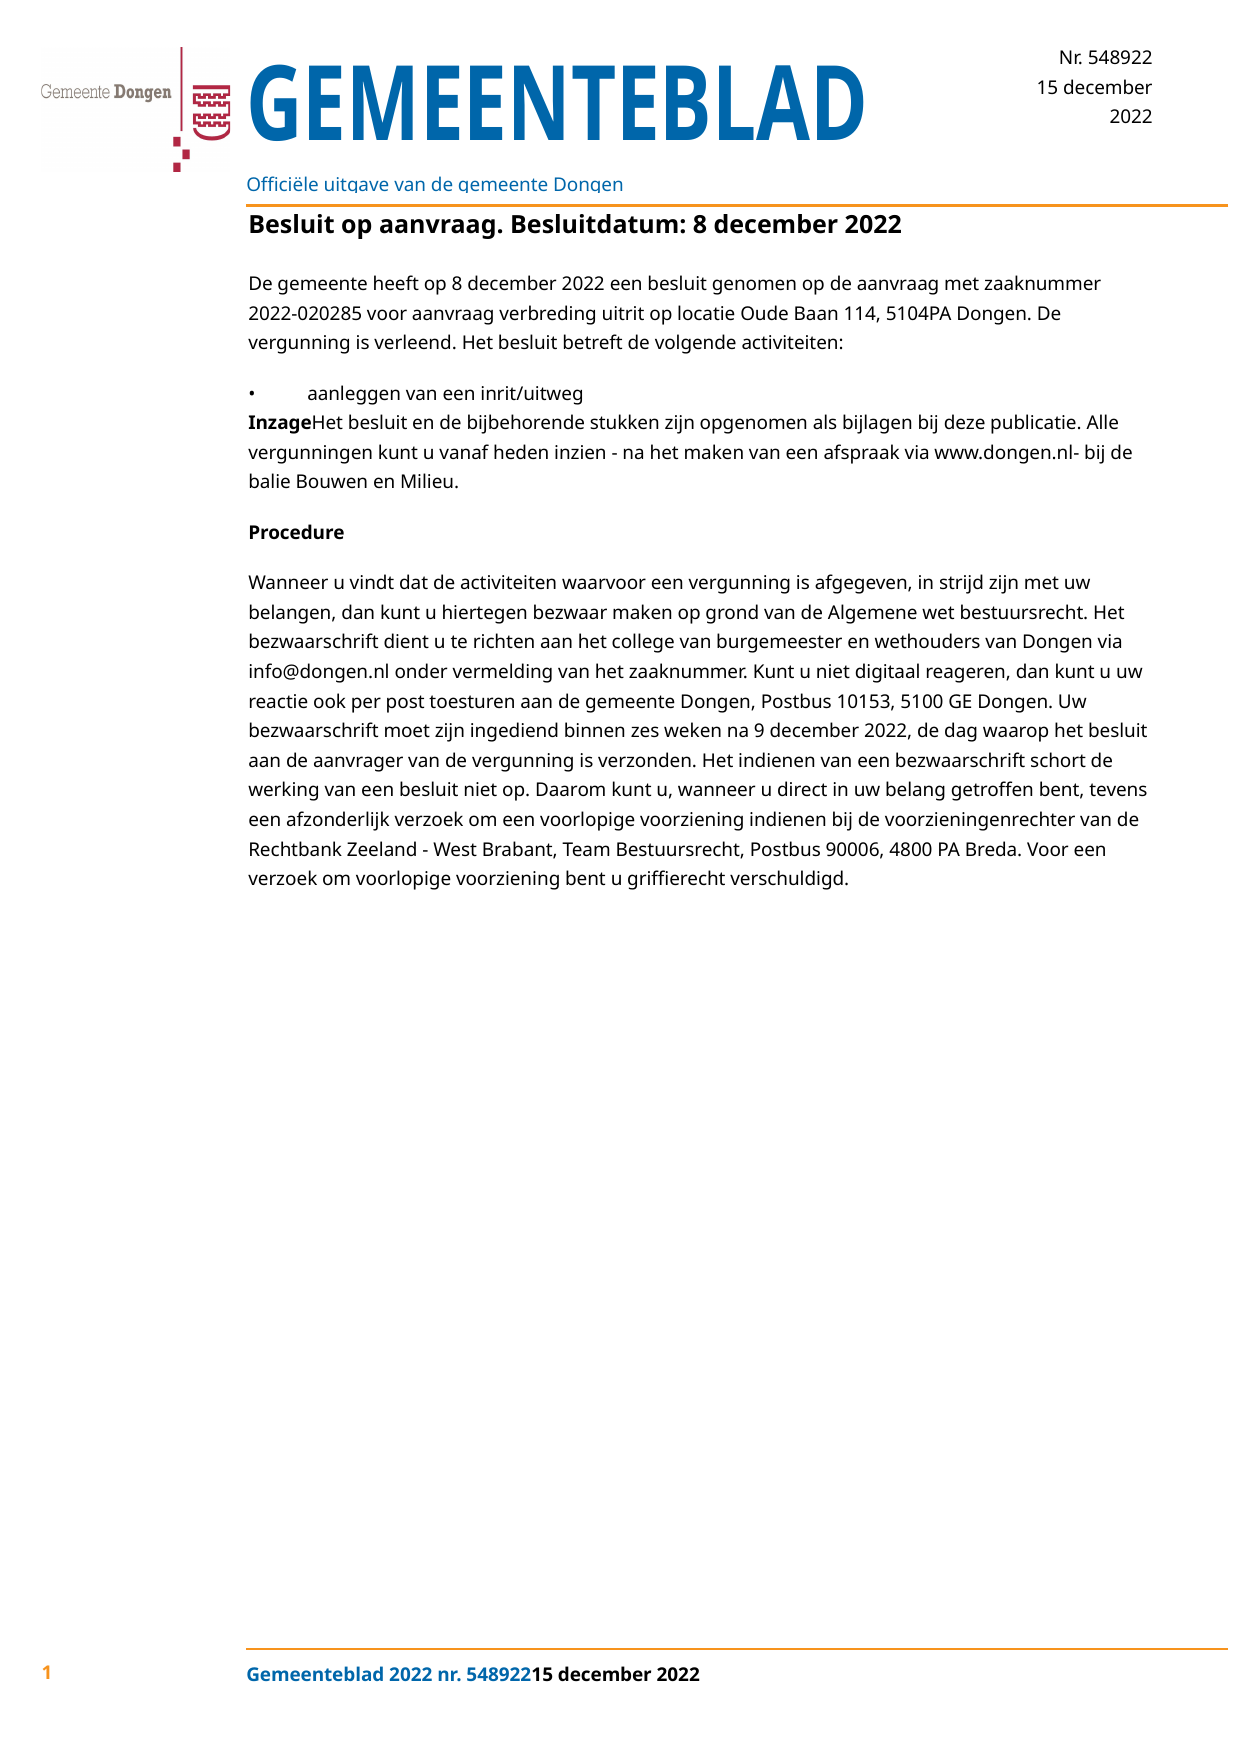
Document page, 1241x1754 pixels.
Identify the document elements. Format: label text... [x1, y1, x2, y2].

text Wanneer u vindt dat de activiteiten waarvoor een vergunning is afgegeven, in strijd zijn met uw belangen, dan kunt u hiertegen bezwaar maken op grond van de Algemene wet bestuursrecht. Het bezwaarschrift dient u te richten aan het college van burgemeester en wethouders van Dongen via info@dongen.nl onder vermelding van het zaaknummer. Kunt u niet digitaal reageren, dan kunt u uw reactie ook per post toesturen aan de gemeente Dongen, Postbus 10153, 5100 GE Dongen. Uw bezwaarschrift moet zijn ingediend binnen zes weken na 9 december 2022, de dag waarop het besluit aan de aanvrager van de vergunning is verzonden. Het indienen van een bezwaarschrift schort de werking van een besluit niet op. Daarom kunt u, wanneer u direct in uw belang getroffen bent, tevens een afzonderlijk verzoek om een voorlopige voorziening indienen bij de voorzieningenrechter van de Rechtbank Zeeland - West Brabant, Team Bestuursrecht, Postbus 90006, 4800 PA Breda. Voor een verzoek om voorlopige voorziening bent u griffierecht verschuldigd. [248, 569, 1152, 891]
list aanleggen van een inrit/uitweg [248, 380, 1152, 406]
text Procedure [248, 519, 1152, 545]
text De gemeente heeft op 8 december 2022 een besluit genomen op de aanvraag met zaaknummer 2022-020285 voor aanvraag verbreding uitrit op locatie Oude Baan 114, 5104PA Dongen. De vergunning is verleend. Het besluit betreft de volgende activiteiten: [248, 270, 1152, 355]
text InzageHet besluit en de bijbehorende stukken zijn opgenomen als bijlagen bij deze publicatie. Alle vergunningen kunt u vanaf heden inzien - na het maken van een afspraak via www.dongen.nl- bij de balie Bouwen en Milieu. [248, 409, 1152, 494]
text Besluit op aanvraag. Besluitdatum: 8 december 2022 [248, 207, 1152, 241]
picture [41, 47, 231, 172]
